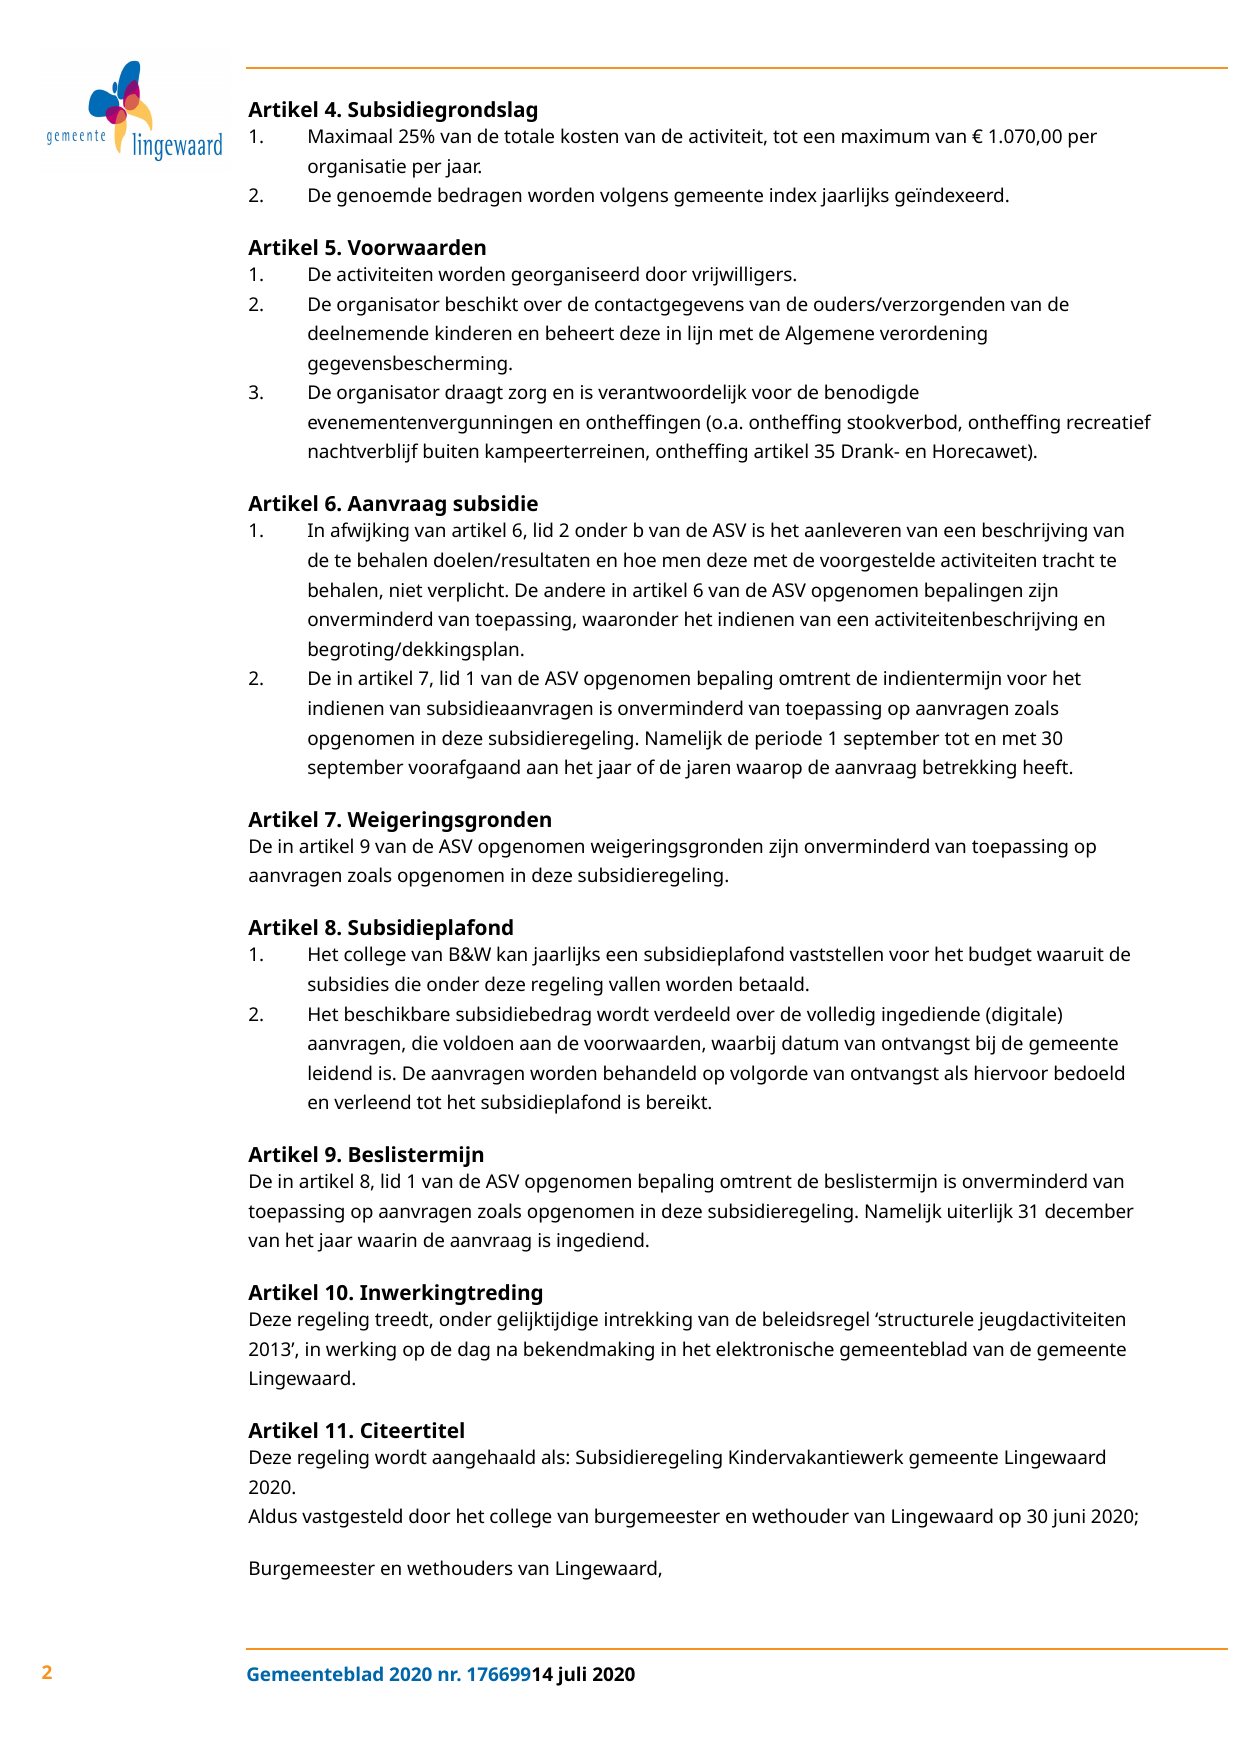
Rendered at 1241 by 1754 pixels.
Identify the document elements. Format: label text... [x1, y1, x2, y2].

text Artikel 7. Weigeringsgronden [248, 805, 1152, 833]
text De in artikel 8, lid 1 van de ASV opgenomen bepaling omtrent de beslistermijn is onverminderd van toepassing op aanvragen zoals opgenomen in deze subsidieregeling. Namelijk uiterlijk 31 december van het jaar waarin de aanvraag is ingediend. [248, 1168, 1152, 1253]
text Artikel 11. Citeertitel [248, 1416, 1152, 1444]
text Artikel 6. Aanvraag subsidie [248, 489, 1152, 518]
picture [41, 47, 231, 172]
text De in artikel 9 van de ASV opgenomen weigeringsgronden zijn onverminderd van toepassing op aanvragen zoals opgenomen in deze subsidieregeling. [248, 833, 1152, 888]
list Het college van B&W kan jaarlijks een subsidieplafond vaststellen voor het budget waaruit de subsidies die onder deze regeling vallen worden betaald. [248, 942, 1152, 997]
list De organisator draagt zorg en is verantwoordelijk voor de benodigde evenementenvergunningen en ontheffingen (o.a. ontheffing stookverbod, ontheffing recreatief nachtverblijf buiten kampeerterreinen, ontheffing artikel 35 Drank- en Horecawet). [248, 379, 1152, 464]
text Artikel 9. Beslistermijn [248, 1140, 1152, 1168]
text Deze regeling wordt aangehaald als: Subsidieregeling Kindervakantiewerk gemeente Lingewaard 2020. [248, 1444, 1152, 1500]
text Artikel 8. Subsidieplafond [248, 913, 1152, 942]
list De in artikel 7, lid 1 van de ASV opgenomen bepaling omtrent de indientermijn voor het indienen van subsidieaanvragen is onverminderd van toepassing op aanvragen zoals opgenomen in deze subsidieregeling. Namelijk de periode 1 september tot en met 30 september voorafgaand aan het jaar of de jaren waarop de aanvraag betrekking heeft. [248, 666, 1152, 780]
list De organisator beschikt over de contactgegevens van de ouders/verzorgenden van de deelnemende kinderen en beheert deze in lijn met de Algemene verordening gegevensbescherming. [248, 291, 1152, 376]
text Artikel 5. Voorwaarden [248, 233, 1152, 261]
list Het beschikbare subsidiebedrag wordt verdeeld over de volledig ingediende (digitale) aanvragen, die voldoen aan de voorwaarden, waarbij datum van ontvangst bij de gemeente leidend is. De aanvragen worden behandeld op volgorde van ontvangst als hiervoor bedoeld en verleend tot het subsidieplafond is bereikt. [248, 1001, 1152, 1115]
text Artikel 10. Inwerkingtreding [248, 1278, 1152, 1306]
list Maximaal 25% van de totale kosten van de activiteit, tot een maximum van € 1.070,00 per organisatie per jaar. [248, 123, 1152, 178]
list De genoemde bedragen worden volgens gemeente index jaarlijks geïndexeerd. [248, 182, 1152, 208]
text Artikel 4. Subsidiegrondslag [248, 95, 1152, 123]
list De activiteiten worden georganiseerd door vrijwilligers. [248, 261, 1152, 287]
text Burgemeester en wethouders van Lingewaard, [248, 1555, 1152, 1581]
list In afwijking van artikel 6, lid 2 onder b van de ASV is het aanleveren van een beschrijving van de te behalen doelen/resultaten en hoe men deze met de voorgestelde activiteiten tracht te behalen, niet verplicht. De andere in artikel 6 van de ASV opgenomen bepalingen zijn onverminderd van toepassing, waaronder het indienen van een activiteitenbeschrijving en begroting/dekkingsplan. [248, 518, 1152, 662]
text Aldus vastgesteld door het college van burgemeester en wethouder van Lingewaard op 30 juni 2020; [248, 1503, 1152, 1529]
text Deze regeling treedt, onder gelijktijdige intrekking van de beleidsregel ‘structurele jeugdactiviteiten 2013’, in werking op de dag na bekendmaking in het elektronische gemeenteblad van de gemeente Lingewaard. [248, 1306, 1152, 1391]
